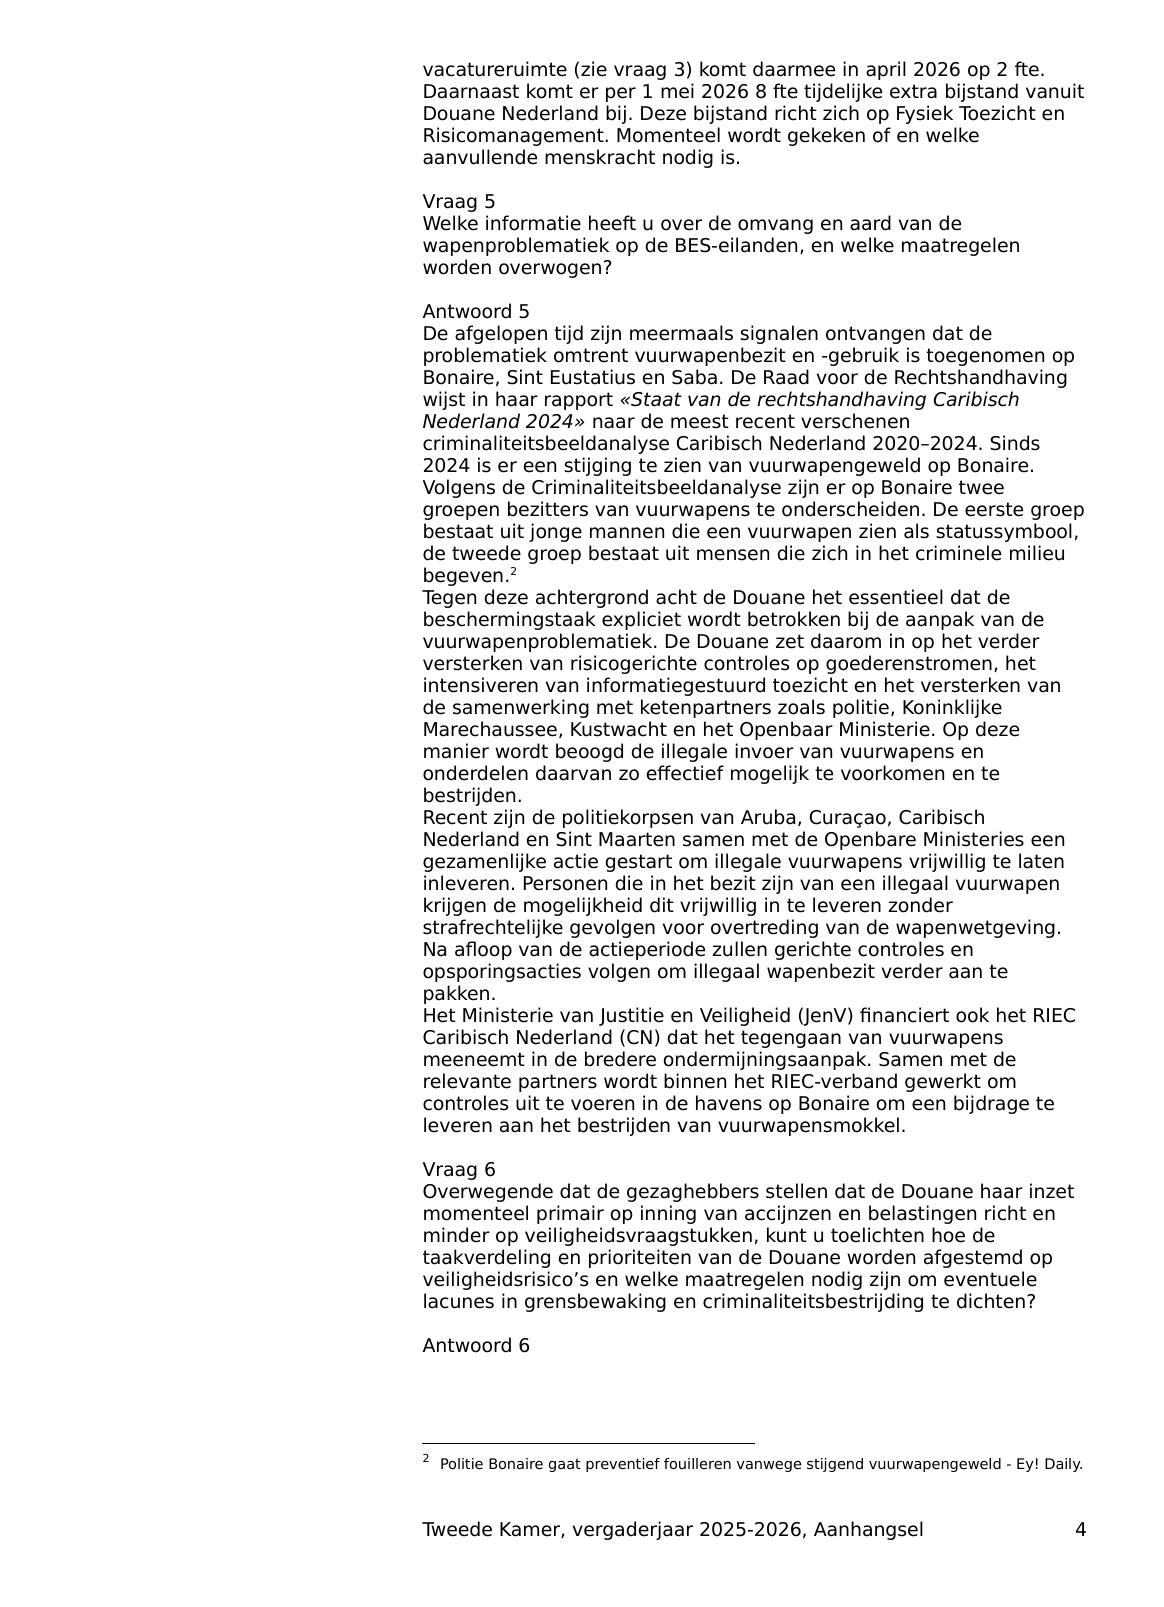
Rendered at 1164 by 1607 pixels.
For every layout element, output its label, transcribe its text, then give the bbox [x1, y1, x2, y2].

text De afgelopen tijd zijn meermaals signalen ontvangen dat de problematiek omtrent vuurwapenbezit en -gebruik is toegenomen op Bonaire, Sint Eustatius en Saba. De Raad voor de Rechtshandhaving wijst in haar rapport «Staat van de rechtshandhaving Caribisch Nederland 2024» naar de meest recent verschenen criminaliteitsbeeldanalyse Caribisch Nederland 2020–2024. Sinds 2024 is er een stijging te zien van vuurwapengeweld op Bonaire. Volgens de Criminaliteitsbeeldanalyse zijn er op Bonaire twee groepen bezitters van vuurwapens te onderscheiden. De eerste groep bestaat uit jonge mannen die een vuurwapen zien als statussymbool, de tweede groep bestaat uit mensen die zich in het criminele milieu begeven. [422, 323, 1087, 587]
text Antwoord 5 [422, 301, 1087, 323]
text Politie Bonaire gaat preventief fouilleren vanwege stijgend vuurwapengeweld - Ey! Daily. [422, 1452, 1087, 1474]
text Recent zijn de politiekorpsen van Aruba, Curaçao, Caribisch Nederland en Sint Maarten samen met de Openbare Ministeries een gezamenlijke actie gestart om illegale vuurwapens vrijwillig te laten inleveren. Personen die in het bezit zijn van een illegaal vuurwapen krijgen de mogelijkheid dit vrijwillig in te leveren zonder strafrechtelijke gevolgen voor overtreding van de wapenwetgeving. Na afloop van de actieperiode zullen gerichte controles en opsporingsacties volgen om illegaal wapenbezit verder aan te pakken. [422, 807, 1087, 1004]
text Het Ministerie van Justitie en Veiligheid (JenV) financiert ook het RIEC Caribisch Nederland (CN) dat het tegengaan van vuurwapens meeneemt in de bredere ondermijningsaanpak. Samen met de relevante partners wordt binnen het RIEC-verband gewerkt om controles uit te voeren in de havens op Bonaire om een bijdrage te leveren aan het bestrijden van vuurwapensmokkel. [422, 1004, 1087, 1136]
text Vraag 6 [422, 1159, 1087, 1181]
text vacatureruimte (zie vraag 3) komt daarmee in april 2026 op 2 fte. Daarnaast komt er per 1 mei 2026 8 fte tijdelijke extra bijstand vanuit Douane Nederland bij. Deze bijstand richt zich op Fysiek Toezicht en Risicomanagement. Momenteel wordt gekeken of en welke aanvullende menskracht nodig is. [422, 59, 1087, 169]
text Welke informatie heeft u over de omvang en aard van de wapenproblematiek op de BES-eilanden, en welke maatregelen worden overwogen? [422, 213, 1087, 279]
text Overwegende dat de gezaghebbers stellen dat de Douane haar inzet momenteel primair op inning van accijnzen en belastingen richt en minder op veiligheidsvraagstukken, kunt u toelichten hoe de taakverdeling en prioriteiten van de Douane worden afgestemd op veiligheidsrisico’s en welke maatregelen nodig zijn om eventuele lacunes in grensbewaking en criminaliteitsbestrijding te dichten? [422, 1181, 1087, 1312]
text Vraag 5 [422, 191, 1087, 213]
text Antwoord 6 [422, 1335, 1087, 1357]
text Tegen deze achtergrond acht de Douane het essentieel dat de beschermingstaak expliciet wordt betrokken bij de aanpak van de vuurwapenproblematiek. De Douane zet daarom in op het verder versterken van risicogerichte controles op goederenstromen, het intensiveren van informatiegestuurd toezicht en het versterken van de samenwerking met ketenpartners zoals politie, Koninklijke Marechaussee, Kustwacht en het Openbaar Ministerie. Op deze manier wordt beoogd de illegale invoer van vuurwapens en onderdelen daarvan zo effectief mogelijk te voorkomen en te bestrijden. [422, 587, 1087, 807]
